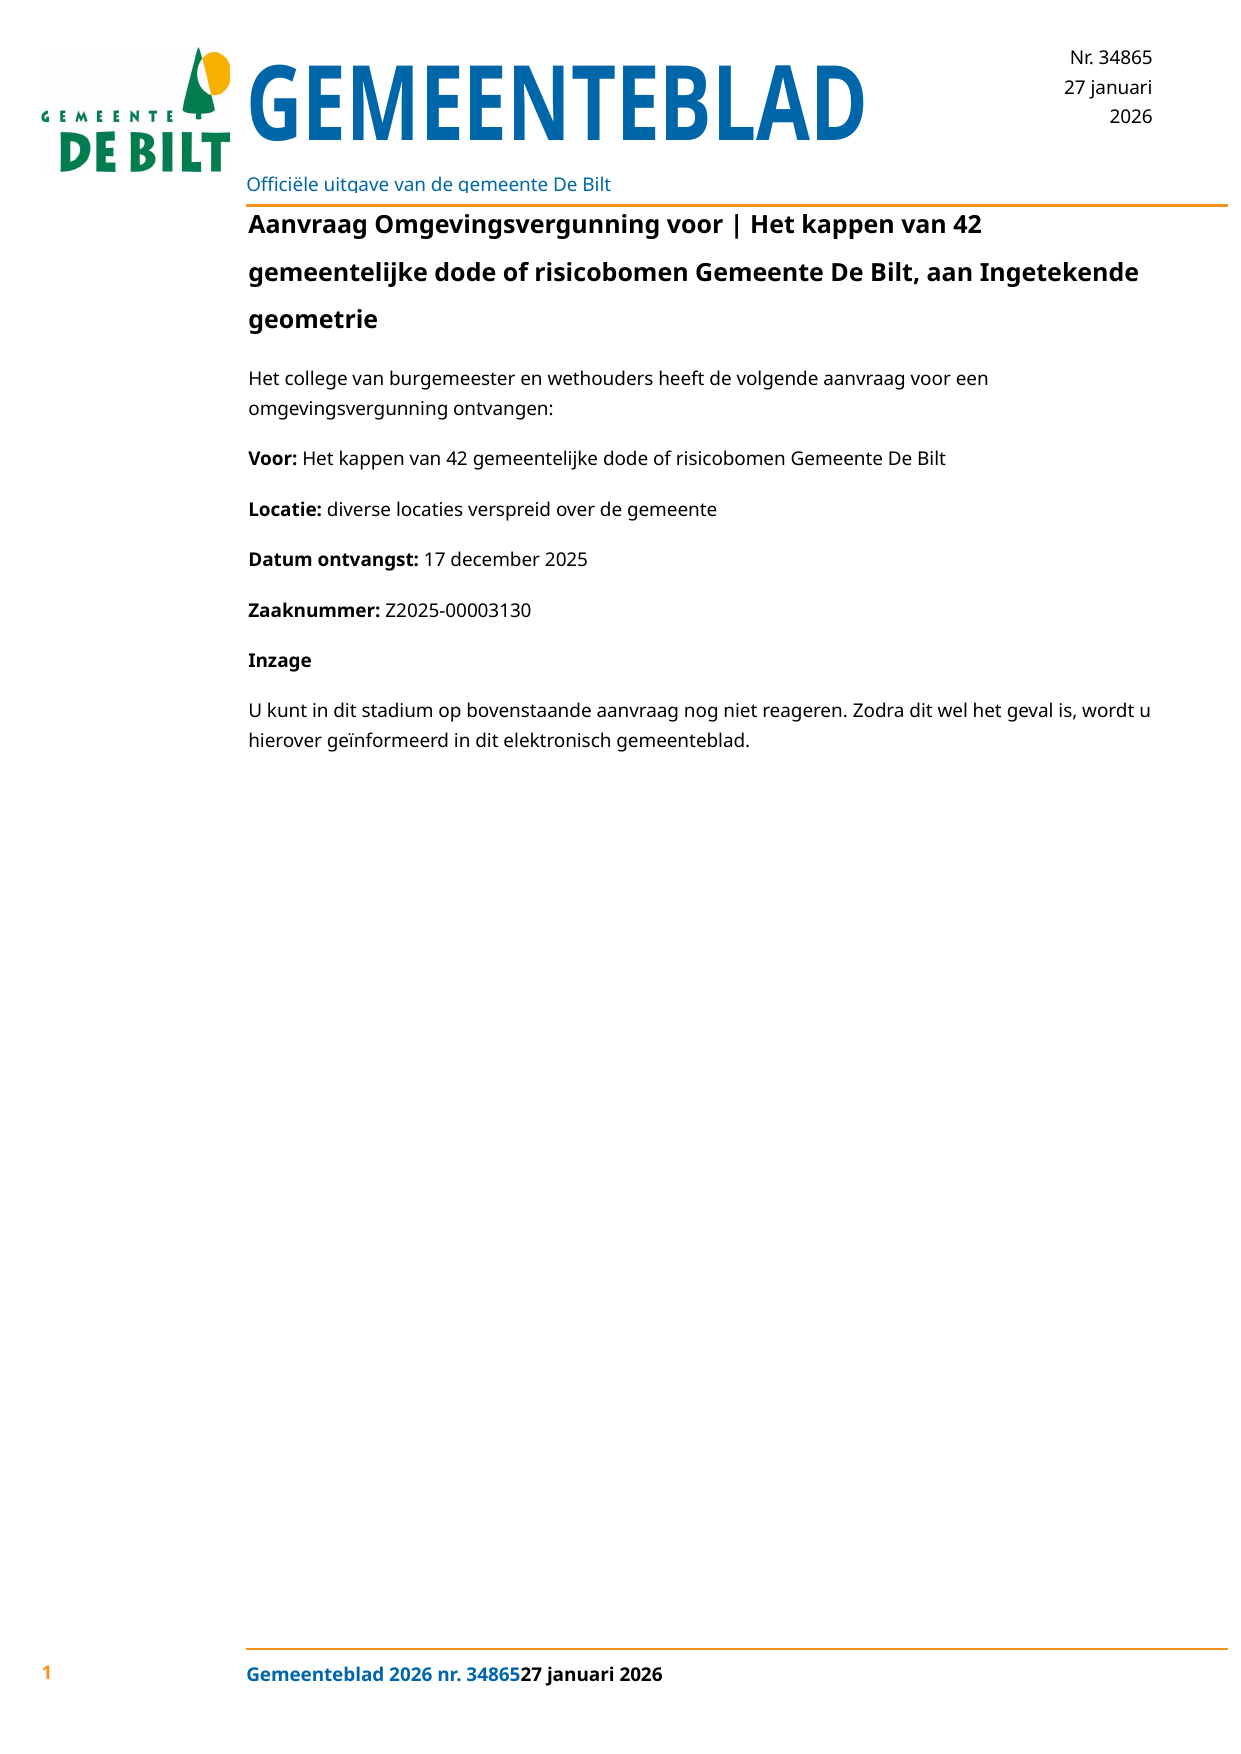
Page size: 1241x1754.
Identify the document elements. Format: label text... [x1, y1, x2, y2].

text Het college van burgemeester en wethouders heeft de volgende aanvraag voor een omgevingsvergunning ontvangen: [248, 366, 1152, 421]
picture [41, 47, 231, 172]
text Zaaknummer: Z2025-00003130 [248, 597, 1152, 622]
text Inzage [248, 647, 1152, 673]
text U kunt in dit stadium op bovenstaande aanvraag nog niet reageren. Zodra dit wel het geval is, wordt u hierover geïnformeerd in dit elektronisch gemeenteblad. [248, 698, 1152, 753]
text Voor: Het kappen van 42 gemeentelijke dode of risicobomen Gemeente De Bilt [248, 446, 1152, 471]
text Datum ontvangst: 17 december 2025 [248, 546, 1152, 572]
text Locatie: diverse locaties verspreid over de gemeente [248, 496, 1152, 522]
text Aanvraag Omgevingsvergunning voor | Het kappen van 42 gemeentelijke dode of risicobomen Gemeente De Bilt, aan Ingetekende geometrie [248, 207, 1152, 336]
